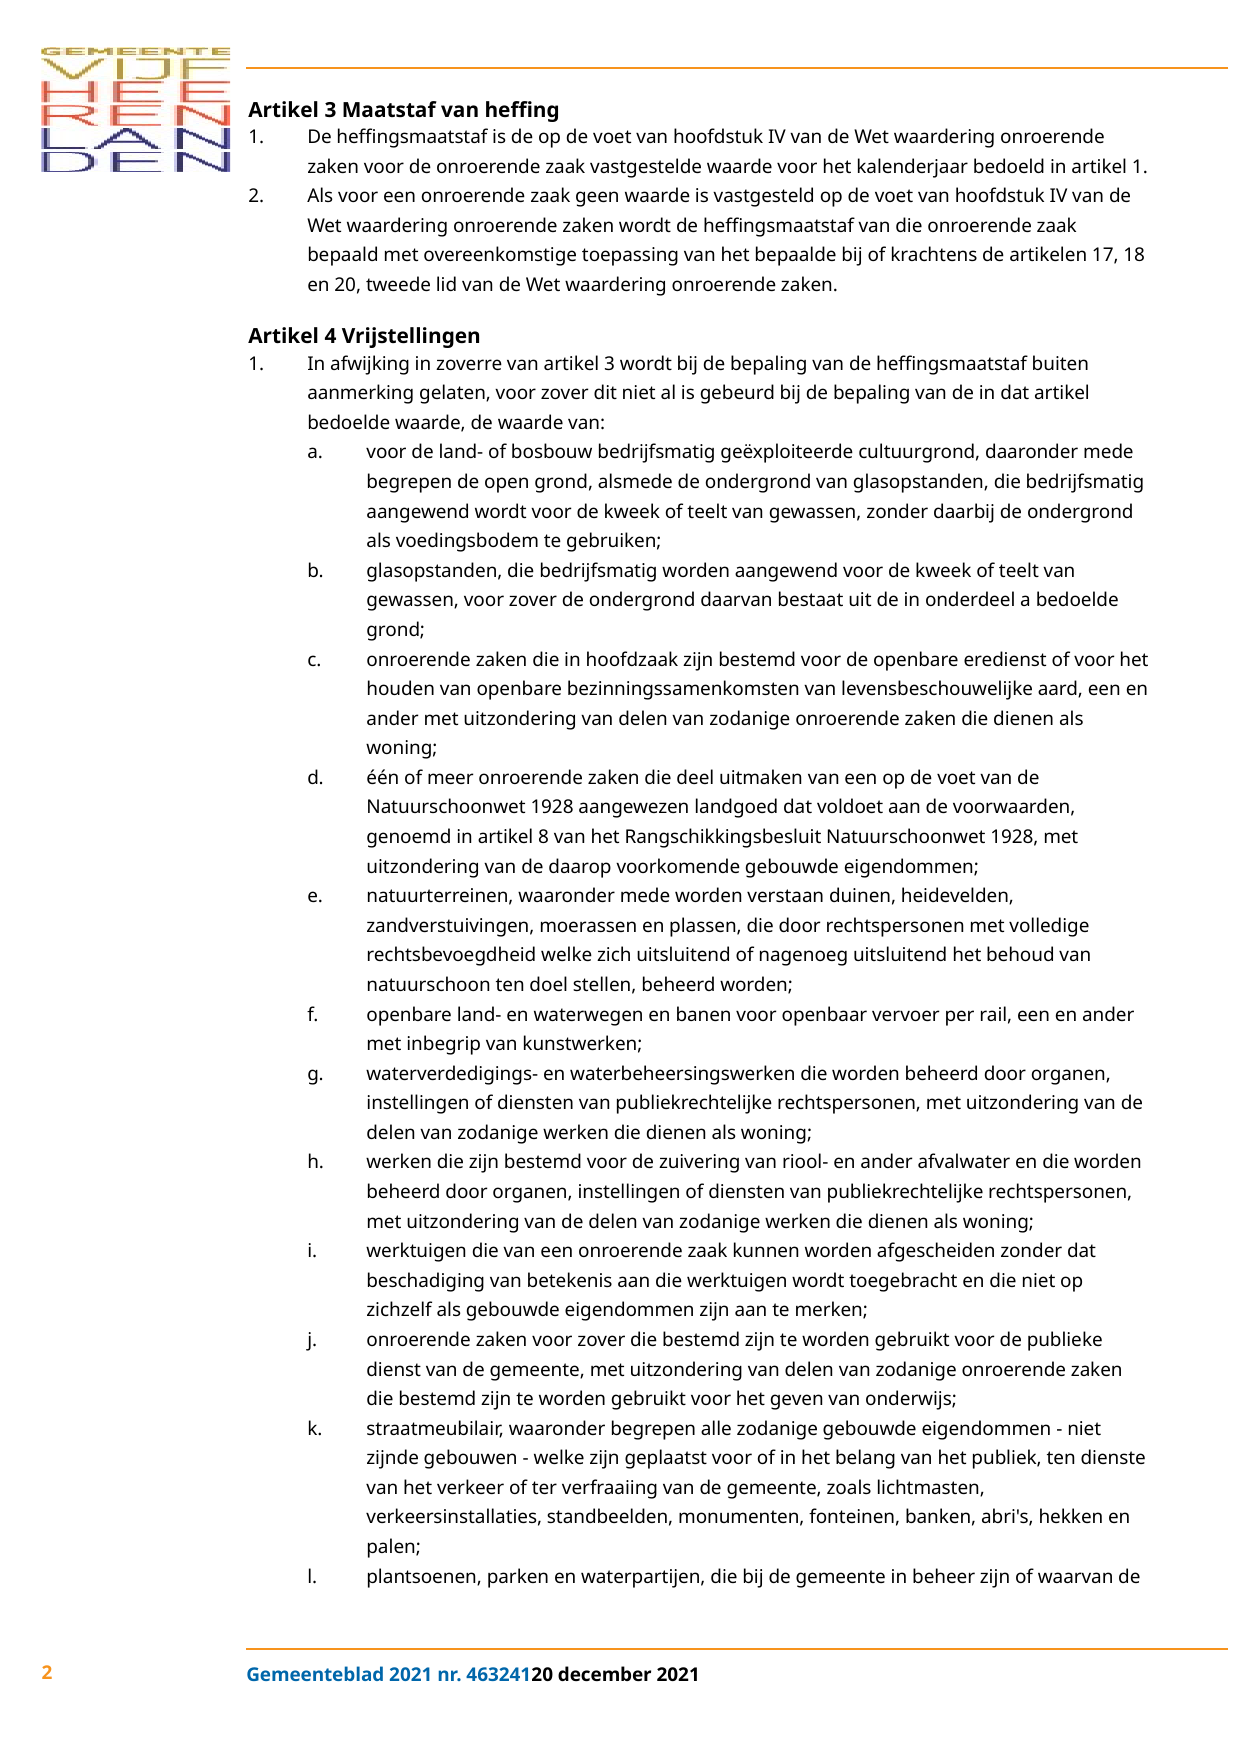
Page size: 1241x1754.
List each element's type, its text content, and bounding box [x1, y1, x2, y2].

list In afwijking in zoverre van artikel 3 wordt bij de bepaling van de heffingsmaatstaf buiten aanmerking gelaten, voor zover dit niet al is gebeurd bij de bepaling van de in dat artikel bedoelde waarde, de waarde van: [248, 350, 1152, 435]
list waterverdedigings- en waterbeheersingswerken die worden beheerd door organen, instellingen of diensten van publiekrechtelijke rechtspersonen, met uitzondering van de delen van zodanige werken die dienen als woning; [307, 1060, 1152, 1145]
list natuurterreinen, waaronder mede worden verstaan duinen, heidevelden, zandverstuivingen, moerassen en plassen, die door rechtspersonen met volledige rechtsbevoegdheid welke zich uitsluitend of nagenoeg uitsluitend het behoud van natuurschoon ten doel stellen, beheerd worden; [307, 882, 1152, 997]
list werken die zijn bestemd voor de zuivering van riool- en ander afvalwater en die worden beheerd door organen, instellingen of diensten van publiekrechtelijke rechtspersonen, met uitzondering van de delen van zodanige werken die dienen als woning; [307, 1149, 1152, 1234]
list onroerende zaken die in hoofdzaak zijn bestemd voor de openbare eredienst of voor het houden van openbare bezinningssamenkomsten van levensbeschouwelijke aard, een en ander met uitzondering van delen van zodanige onroerende zaken die dienen als woning; [307, 646, 1152, 760]
list Als voor een onroerende zaak geen waarde is vastgesteld op de voet van hoofdstuk IV van de Wet waardering onroerende zaken wordt de heffingsmaatstaf van die onroerende zaak bepaald met overeenkomstige toepassing van het bepaalde bij of krachtens de artikelen 17, 18 en 20, tweede lid van de Wet waardering onroerende zaken. [248, 182, 1152, 297]
list openbare land- en waterwegen en banen voor openbaar vervoer per rail, een en ander met inbegrip van kunstwerken; [307, 1001, 1152, 1056]
list plantsoenen, parken en waterpartijen, die bij de gemeente in beheer zijn of waarvan de [307, 1563, 1152, 1589]
list voor de land- of bosbouw bedrijfsmatig geëxploiteerde cultuurgrond, daaronder mede begrepen de open grond, alsmede de ondergrond van glasopstanden, die bedrijfsmatig aangewend wordt voor de kweek of teelt van gewassen, zonder daarbij de ondergrond als voedingsbodem te gebruiken; [307, 439, 1152, 553]
list De heffingsmaatstaf is de op de voet van hoofdstuk IV van de Wet waardering onroerende zaken voor de onroerende zaak vastgestelde waarde voor het kalenderjaar bedoeld in artikel 1. [248, 123, 1152, 178]
list werktuigen die van een onroerende zaak kunnen worden afgescheiden zonder dat beschadiging van betekenis aan die werktuigen wordt toegebracht en die niet op zichzelf als gebouwde eigendommen zijn aan te merken; [307, 1237, 1152, 1322]
list glasopstanden, die bedrijfsmatig worden aangewend voor de kweek of teelt van gewassen, voor zover de ondergrond daarvan bestaat uit de in onderdeel a bedoelde grond; [307, 557, 1152, 642]
text Artikel 4 Vrijstellingen [248, 322, 1152, 350]
list één of meer onroerende zaken die deel uitmaken van een op de voet van de Natuurschoonwet 1928 aangewezen landgoed dat voldoet aan de voorwaarden, genoemd in artikel 8 van het Rangschikkingsbesluit Natuurschoonwet 1928, met uitzondering van de daarop voorkomende gebouwde eigendommen; [307, 764, 1152, 879]
picture [41, 47, 231, 172]
list onroerende zaken voor zover die bestemd zijn te worden gebruikt voor de publieke dienst van de gemeente, met uitzondering van delen van zodanige onroerende zaken die bestemd zijn te worden gebruikt voor het geven van onderwijs; [307, 1326, 1152, 1411]
text Artikel 3 Maatstaf van heffing [248, 95, 1152, 123]
list straatmeubilair, waaronder begrepen alle zodanige gebouwde eigendommen - niet zijnde gebouwen - welke zijn geplaatst voor of in het belang van het publiek, ten dienste van het verkeer of ter verfraaiing van de gemeente, zoals lichtmasten, verkeersinstallaties, standbeelden, monumenten, fonteinen, banken, abri's, hekken en palen; [307, 1415, 1152, 1559]
